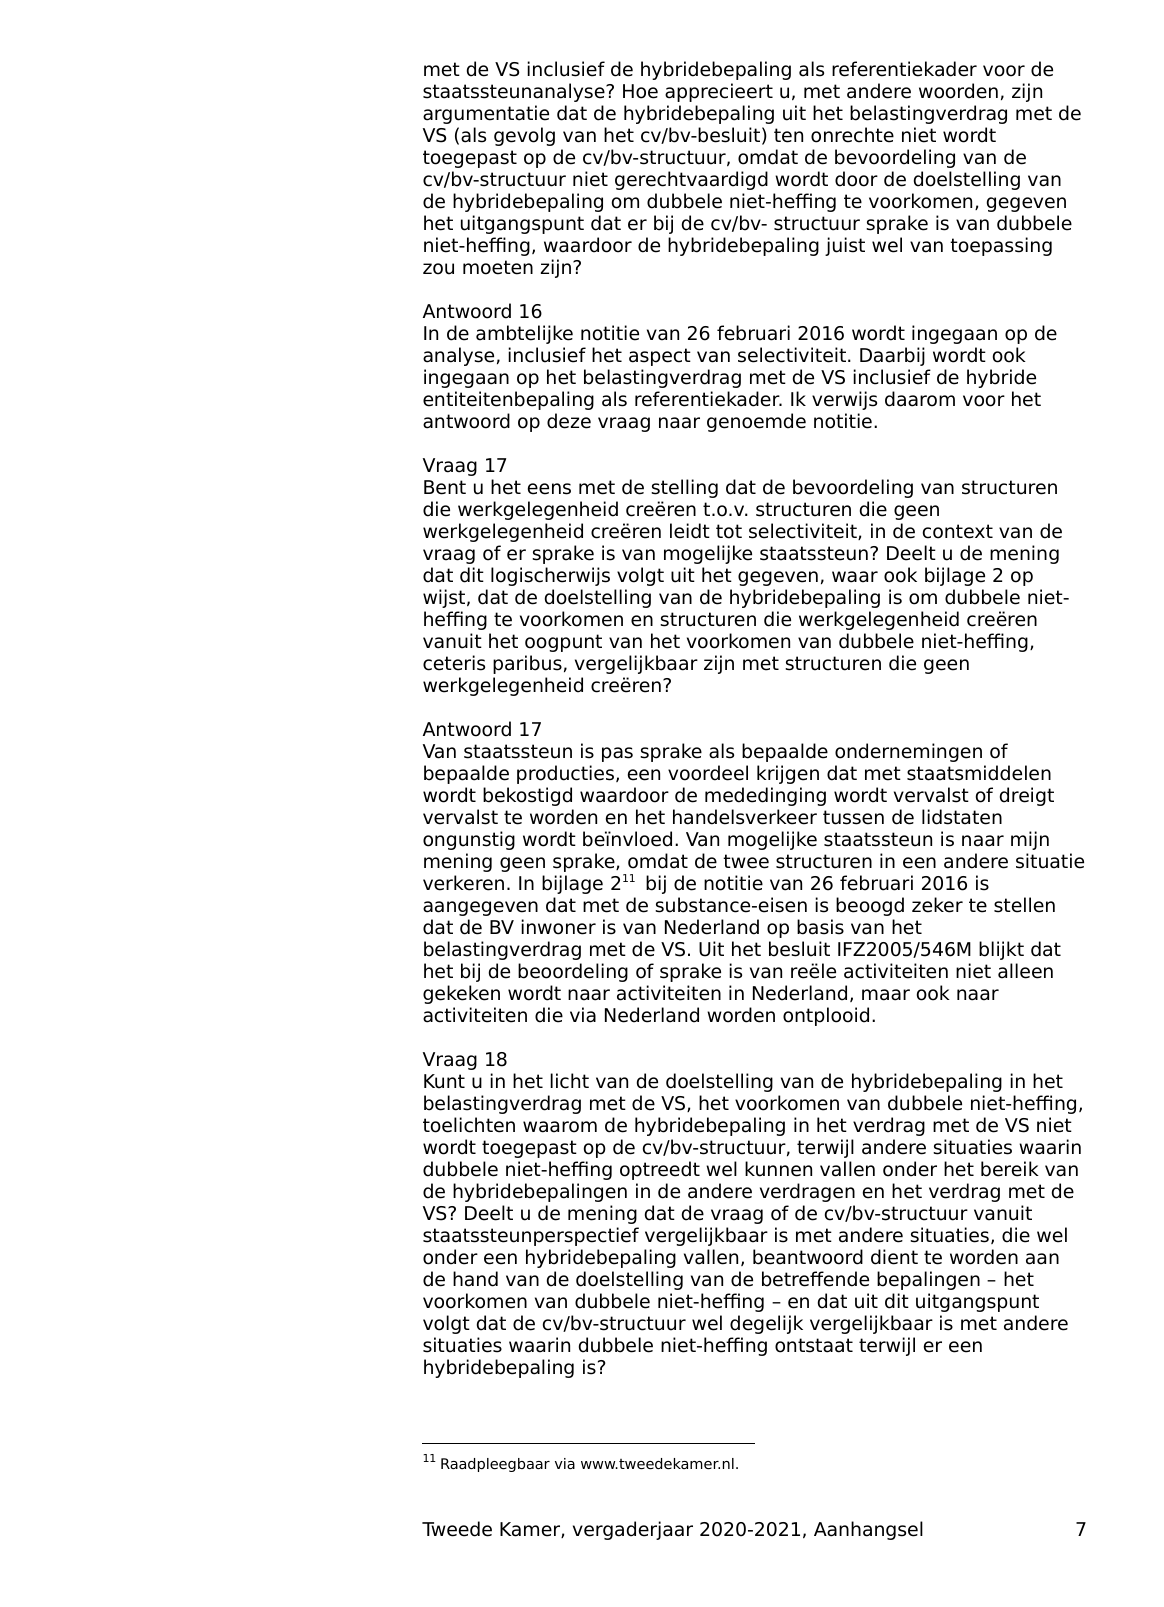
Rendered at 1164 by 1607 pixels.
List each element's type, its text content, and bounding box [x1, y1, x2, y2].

text Antwoord 17 [422, 719, 1087, 741]
text In de ambtelijke notitie van 26 februari 2016 wordt ingegaan op de analyse, inclusief het aspect van selectiviteit. Daarbij wordt ook ingegaan op het belastingverdrag met de VS inclusief de hybride entiteitenbepaling als referentiekader. Ik verwijs daarom voor het antwoord op deze vraag naar genoemde notitie. [422, 323, 1087, 433]
text met de VS inclusief de hybridebepaling als referentiekader voor de staatssteunanalyse? Hoe apprecieert u, met andere woorden, zijn argumentatie dat de hybridebepaling uit het belastingverdrag met de VS (als gevolg van het cv/bv-besluit) ten onrechte niet wordt toegepast op de cv/bv-structuur, omdat de bevoordeling van de cv/bv-structuur niet gerechtvaardigd wordt door de doelstelling van de hybridebepaling om dubbele niet-heffing te voorkomen, gegeven het uitgangspunt dat er bij de cv/bv- structuur sprake is van dubbele niet-heffing, waardoor de hybridebepaling juist wel van toepassing zou moeten zijn? [422, 59, 1087, 279]
text Vraag 17 [422, 455, 1087, 477]
text Raadpleegbaar via www.tweedekamer.nl. [422, 1452, 1087, 1474]
text Vraag 18 [422, 1049, 1087, 1071]
text Van staatssteun is pas sprake als bepaalde ondernemingen of bepaalde producties, een voordeel krijgen dat met staatsmiddelen wordt bekostigd waardoor de mededinging wordt vervalst of dreigt vervalst te worden en het handelsverkeer tussen de lidstaten ongunstig wordt beïnvloed. Van mogelijke staatssteun is naar mijn mening geen sprake, omdat de twee structuren in een andere situatie verkeren. In bijlage 2 bij de notitie van 26 februari 2016 is aangegeven dat met de substance-eisen is beoogd zeker te stellen dat de BV inwoner is van Nederland op basis van het belastingverdrag met de VS. Uit het besluit IFZ2005/546M blijkt dat het bij de beoordeling of sprake is van reële activiteiten niet alleen gekeken wordt naar activiteiten in Nederland, maar ook naar activiteiten die via Nederland worden ontplooid. [422, 741, 1087, 1027]
text Bent u het eens met de stelling dat de bevoordeling van structuren die werkgelegenheid creëren t.o.v. structuren die geen werkgelegenheid creëren leidt tot selectiviteit, in de context van de vraag of er sprake is van mogelijke staatssteun? Deelt u de mening dat dit logischerwijs volgt uit het gegeven, waar ook bijlage 2 op wijst, dat de doelstelling van de hybridebepaling is om dubbele niet-heffing te voorkomen en structuren die werkgelegenheid creëren vanuit het oogpunt van het voorkomen van dubbele niet-heffing, ceteris paribus, vergelijkbaar zijn met structuren die geen werkgelegenheid creëren? [422, 477, 1087, 697]
text Antwoord 16 [422, 301, 1087, 323]
text Kunt u in het licht van de doelstelling van de hybridebepaling in het belastingverdrag met de VS, het voorkomen van dubbele niet-heffing, toelichten waarom de hybridebepaling in het verdrag met de VS niet wordt toegepast op de cv/bv-structuur, terwijl andere situaties waarin dubbele niet-heffing optreedt wel kunnen vallen onder het bereik van de hybridebepalingen in de andere verdragen en het verdrag met de VS? Deelt u de mening dat de vraag of de cv/bv-structuur vanuit staatssteunperspectief vergelijkbaar is met andere situaties, die wel onder een hybridebepaling vallen, beantwoord dient te worden aan de hand van de doelstelling van de betreffende bepalingen – het voorkomen van dubbele niet-heffing – en dat uit dit uitgangspunt volgt dat de cv/bv-structuur wel degelijk vergelijkbaar is met andere situaties waarin dubbele niet-heffing ontstaat terwijl er een hybridebepaling is? [422, 1071, 1087, 1379]
